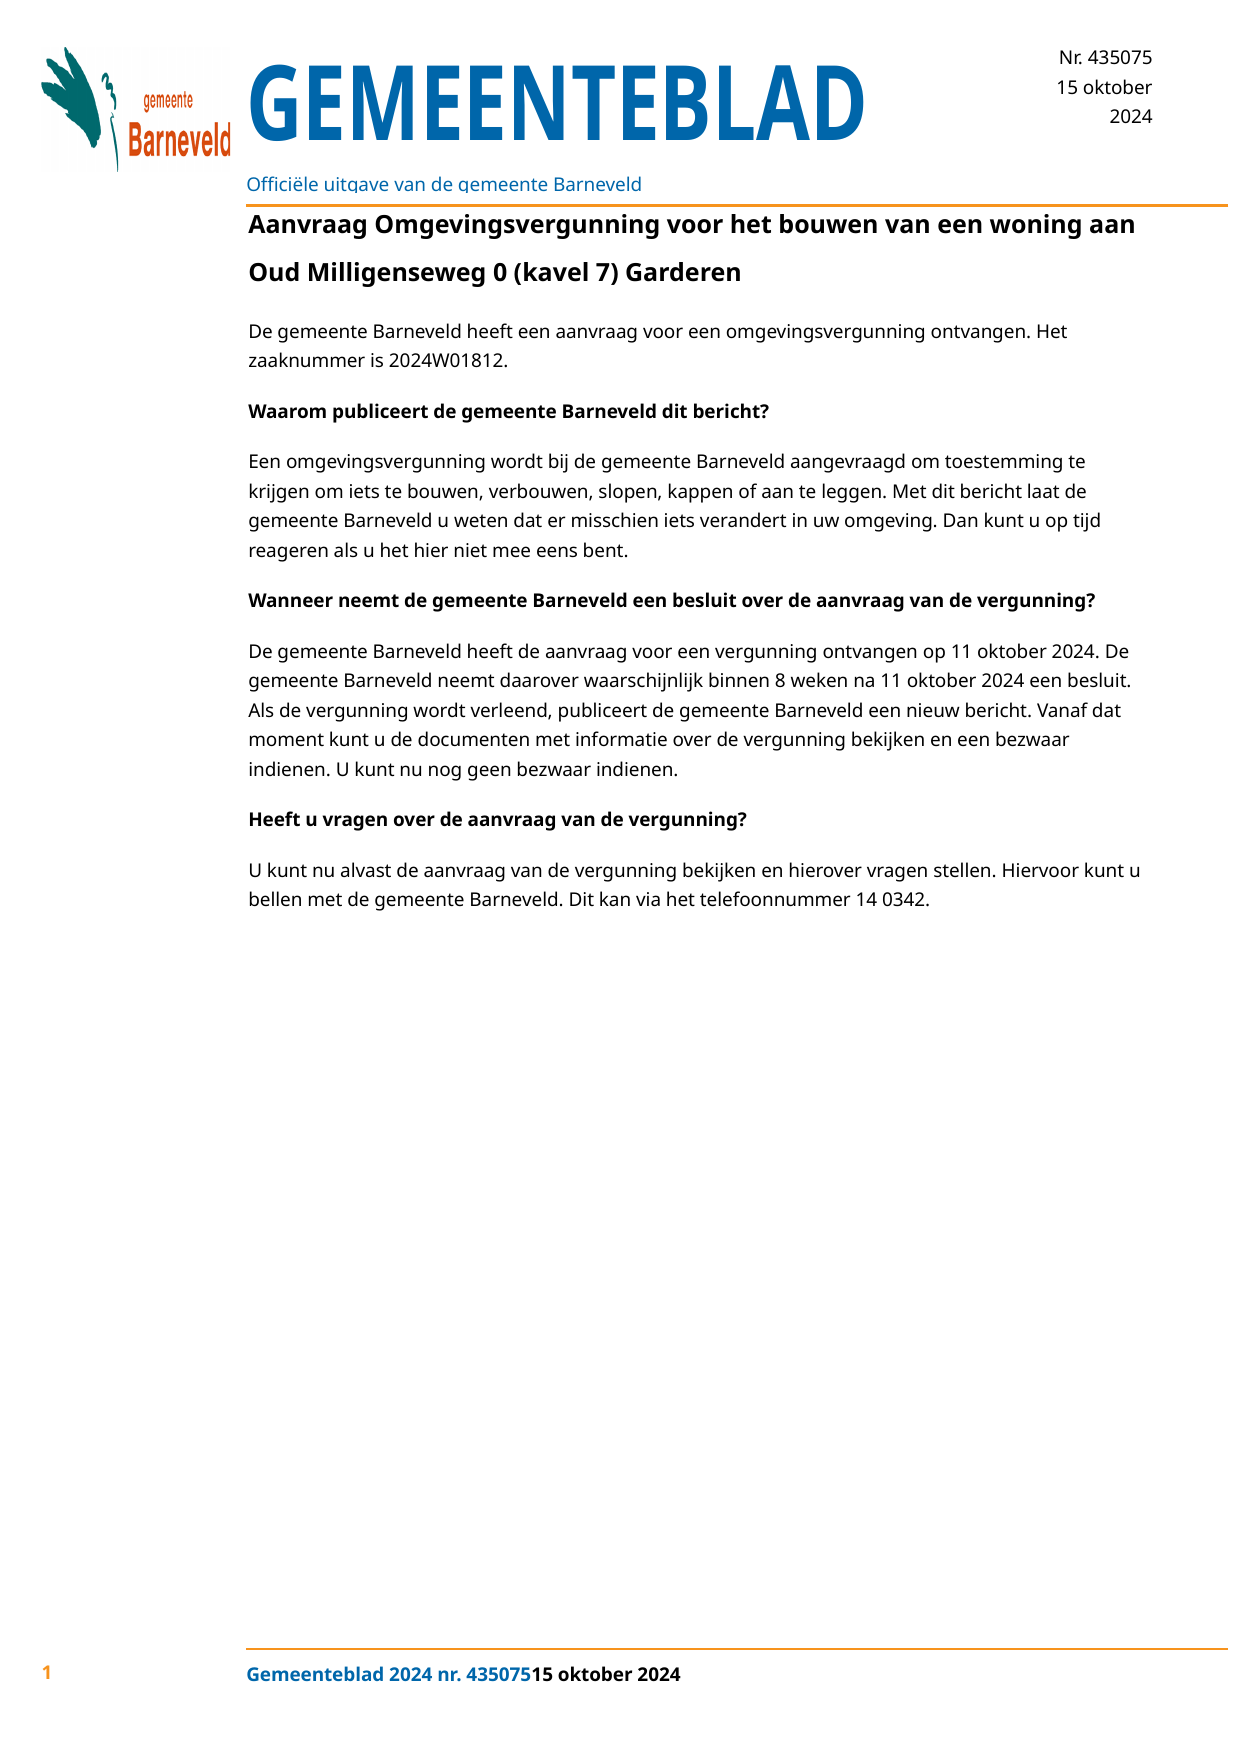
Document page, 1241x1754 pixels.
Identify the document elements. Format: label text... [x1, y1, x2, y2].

picture [41, 47, 231, 172]
text Een omgevingsvergunning wordt bij de gemeente Barneveld aangevraagd om toestemming te krijgen om iets te bouwen, verbouwen, slopen, kappen of aan te leggen. Met dit bericht laat de gemeente Barneveld u weten dat er misschien iets verandert in uw omgeving. Dan kunt u op tijd reageren als u het hier niet mee eens bent. [248, 448, 1152, 563]
text Waarom publiceert de gemeente Barneveld dit bericht? [248, 398, 1152, 424]
text Heeft u vragen over de aanvraag van de vergunning? [248, 807, 1152, 832]
text Aanvraag Omgevingsvergunning voor het bouwen van een woning aan Oud Milligenseweg 0 (kavel 7) Garderen [248, 207, 1152, 288]
text Wanneer neemt de gemeente Barneveld een besluit over de aanvraag van de vergunning? [248, 587, 1152, 613]
text U kunt nu alvast de aanvraag van de vergunning bekijken en hierover vragen stellen. Hiervoor kunt u bellen met de gemeente Barneveld. Dit kan via het telefoonnummer 14 0342. [248, 857, 1152, 912]
text De gemeente Barneveld heeft een aanvraag voor een omgevingsvergunning ontvangen. Het zaaknummer is 2024W01812. [248, 318, 1152, 373]
text De gemeente Barneveld heeft de aanvraag voor een vergunning ontvangen op 11 oktober 2024. De gemeente Barneveld neemt daarover waarschijnlijk binnen 8 weken na 11 oktober 2024 een besluit. Als de vergunning wordt verleend, publiceert de gemeente Barneveld een nieuw bericht. Vanaf dat moment kunt u de documenten met informatie over de vergunning bekijken en een bezwaar indienen. U kunt nu nog geen bezwaar indienen. [248, 638, 1152, 782]
